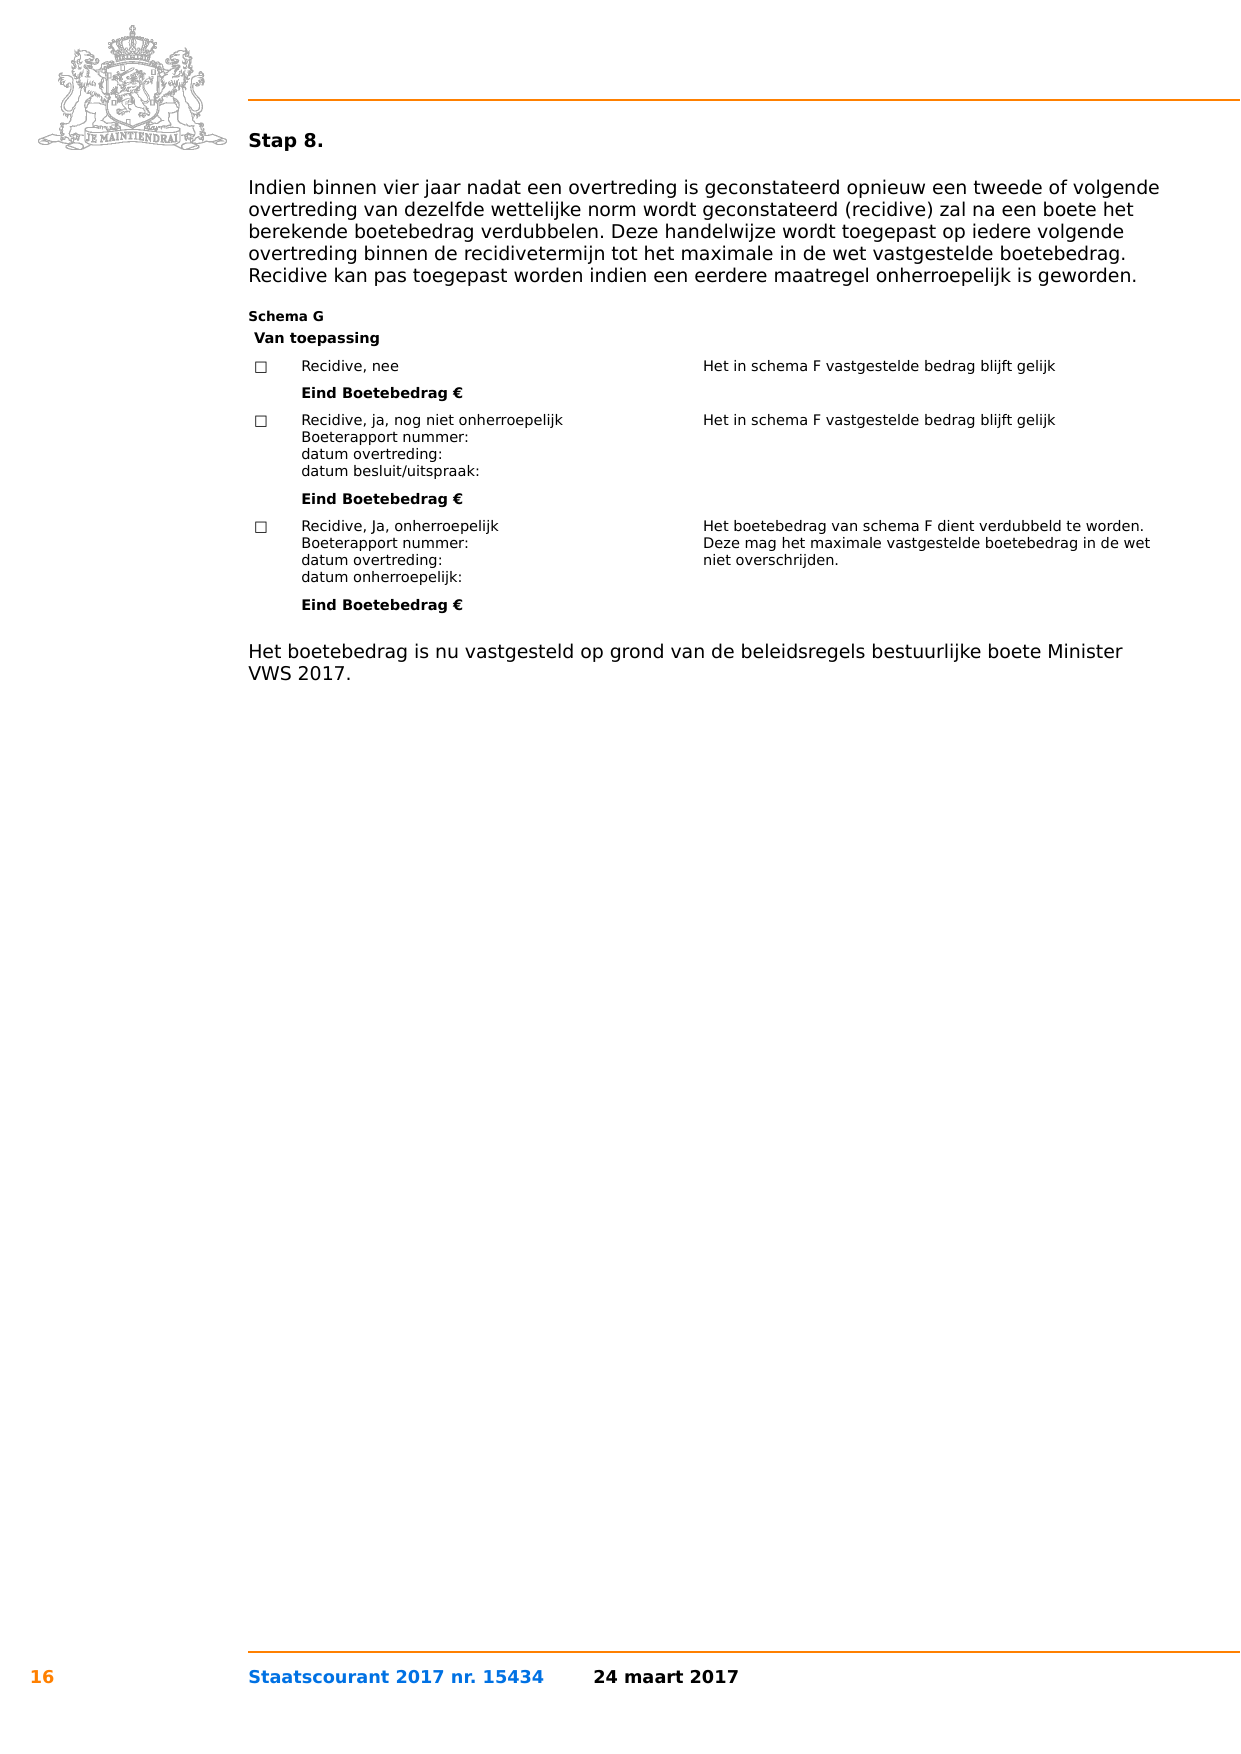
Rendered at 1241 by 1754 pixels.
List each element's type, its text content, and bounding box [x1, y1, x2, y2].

table_cell Recidive, Ja, onherroepelijk Boeterapport nummer: datum overtreding: datum onherroepelijk: [296, 513, 696, 591]
table_cell Eind Boetebedrag € [296, 592, 1163, 618]
table_cell Eind Boetebedrag € [296, 486, 1163, 512]
table_cell Het boetebedrag van schema F dient verdubbeld te worden. Deze mag het maximale vastgestelde boetebedrag in de wet niet overschrijden. [697, 513, 1163, 591]
table_cell □ [249, 353, 294, 407]
table_cell Recidive, ja, nog niet onherroepelijk Boeterapport nummer: datum overtreding: datum besluit/uitspraak: [296, 408, 696, 485]
table_cell Het in schema F vastgestelde bedrag blijft gelijk [697, 353, 1163, 379]
picture [38, 25, 227, 150]
table_cell □ [249, 513, 294, 618]
table_header Schema G [248, 309, 1163, 324]
text Het boetebedrag is nu vastgesteld op grond van de beleidsregels bestuurlijke boete Minister VWS 2017. [248, 641, 1163, 685]
table_cell □ [249, 408, 294, 512]
text Indien binnen vier jaar nadat een overtreding is geconstateerd opnieuw een tweede of volgende overtreding van dezelfde wettelijke norm wordt geconstateerd (recidive) zal na een boete het berekende boetebedrag verdubbelen. Deze handelwijze wordt toegepast op iedere volgende overtreding binnen de recidivetermijn tot het maximale in de wet vastgestelde boetebedrag. Recidive kan pas toegepast worden indien een eerdere maatregel onherroepelijk is geworden. [248, 177, 1163, 287]
table_cell Eind Boetebedrag € [296, 380, 1163, 407]
table_cell Recidive, nee [296, 353, 696, 379]
subtitle Stap 8. [248, 130, 1163, 152]
table_cell Het in schema F vastgestelde bedrag blijft gelijk [697, 408, 1163, 485]
table_cell Van toepassing [249, 325, 1163, 352]
